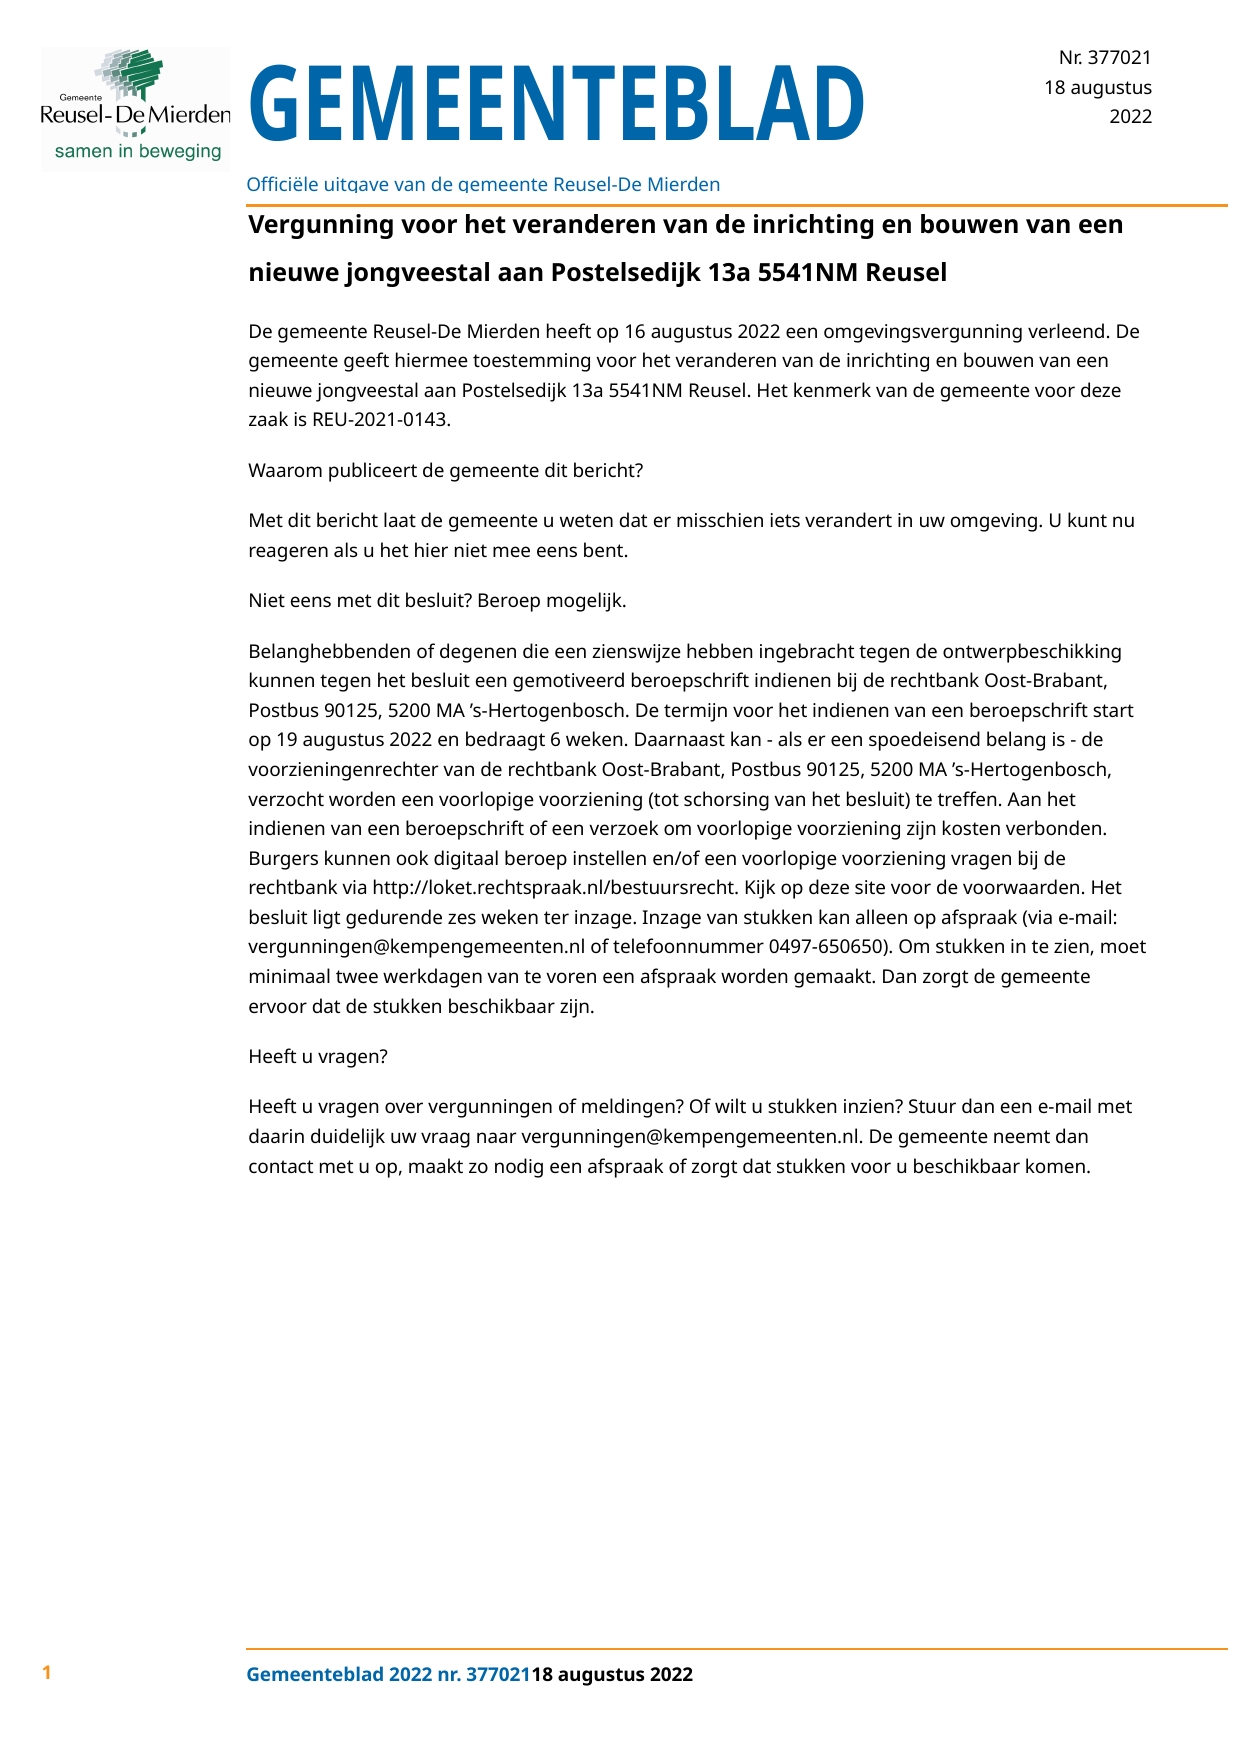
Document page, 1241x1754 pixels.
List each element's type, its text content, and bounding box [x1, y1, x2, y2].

text Met dit bericht laat de gemeente u weten dat er misschien iets verandert in uw omgeving. U kunt nu reageren als u het hier niet mee eens bent. [248, 507, 1152, 563]
text Heeft u vragen? [248, 1043, 1152, 1069]
text Vergunning voor het veranderen van de inrichting en bouwen van een nieuwe jongveestal aan Postelsedijk 13a 5541NM Reusel [248, 207, 1152, 288]
text De gemeente Reusel-De Mierden heeft op 16 augustus 2022 een omgevingsvergunning verleend. De gemeente geeft hiermee toestemming voor het veranderen van de inrichting en bouwen van een nieuwe jongveestal aan Postelsedijk 13a 5541NM Reusel. Het kenmerk van de gemeente voor deze zaak is REU-2021-0143. [248, 318, 1152, 432]
text Belanghebbenden of degenen die een zienswijze hebben ingebracht tegen de ontwerpbeschikking kunnen tegen het besluit een gemotiveerd beroepschrift indienen bij de rechtbank Oost-Brabant, Postbus 90125, 5200 MA ’s-Hertogenbosch. De termijn voor het indienen van een beroepschrift start op 19 augustus 2022 en bedraagt 6 weken. Daarnaast kan - als er een spoedeisend belang is - de voorzieningenrechter van de rechtbank Oost-Brabant, Postbus 90125, 5200 MA ’s-Hertogenbosch, verzocht worden een voorlopige voorziening (tot schorsing van het besluit) te treffen. Aan het indienen van een beroepschrift of een verzoek om voorlopige voorziening zijn kosten verbonden. Burgers kunnen ook digitaal beroep instellen en/of een voorlopige voorziening vragen bij de rechtbank via http://loket.rechtspraak.nl/bestuursrecht. Kijk op deze site voor de voorwaarden. Het besluit ligt gedurende zes weken ter inzage. Inzage van stukken kan alleen op afspraak (via e-mail: vergunningen@kempengemeenten.nl of telefoonnummer 0497-650650). Om stukken in te zien, moet minimaal twee werkdagen van te voren een afspraak worden gemaakt. Dan zorgt de gemeente ervoor dat de stukken beschikbaar zijn. [248, 638, 1152, 1019]
text Niet eens met dit besluit? Beroep mogelijk. [248, 587, 1152, 613]
text Waarom publiceert de gemeente dit bericht? [248, 457, 1152, 483]
picture [41, 47, 231, 172]
text Heeft u vragen over vergunningen of meldingen? Of wilt u stukken inzien? Stuur dan een e-mail met daarin duidelijk uw vraag naar vergunningen@kempengemeenten.nl. De gemeente neemt dan contact met u op, maakt zo nodig een afspraak of zorgt dat stukken voor u beschikbaar komen. [248, 1094, 1152, 1179]
